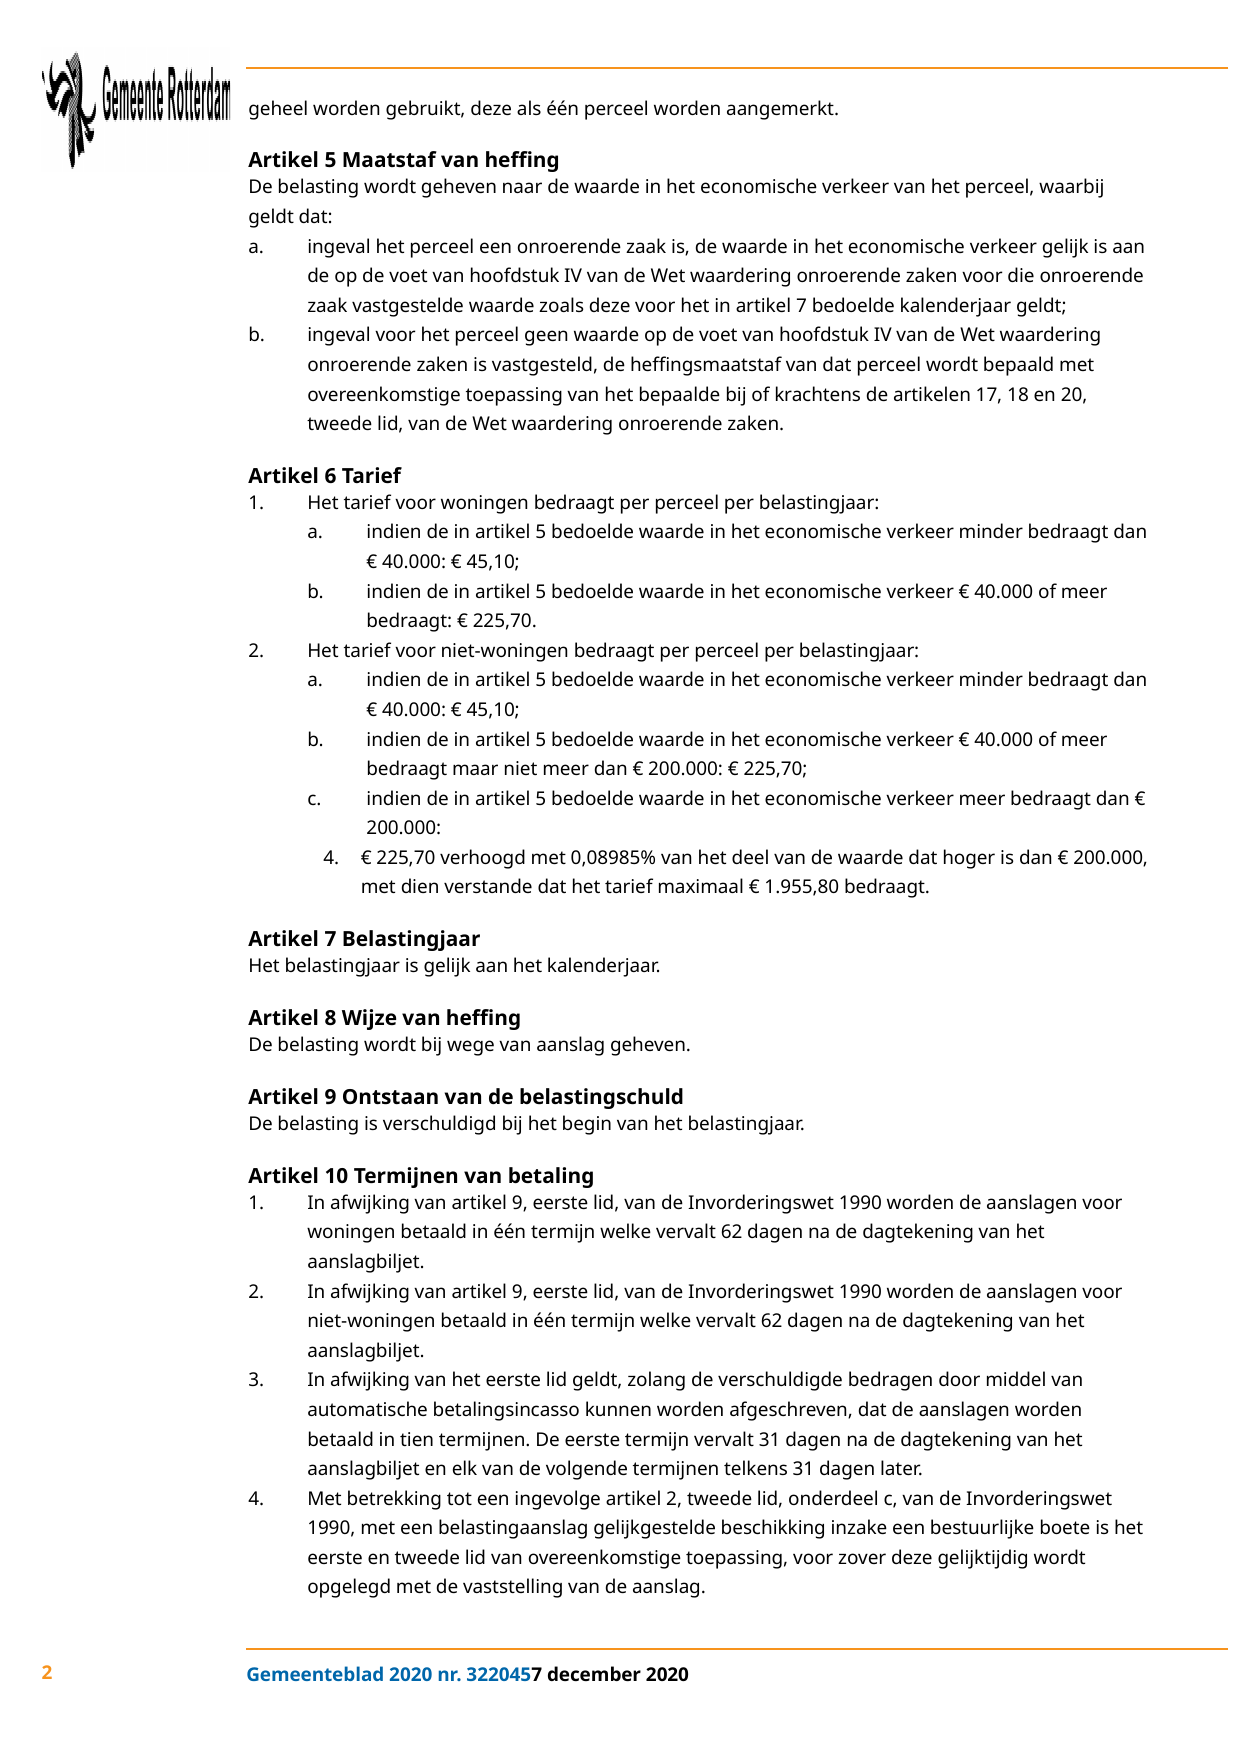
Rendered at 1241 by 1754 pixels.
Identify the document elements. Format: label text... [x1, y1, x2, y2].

text Het belastingjaar is gelijk aan het kalenderjaar. [248, 953, 1152, 978]
list indien de in artikel 5 bedoelde waarde in het economische verkeer meer bedraagt dan € 200.000: [307, 785, 1152, 840]
list In afwijking van artikel 9, eerste lid, van de Invorderingswet 1990 worden de aanslagen voor woningen betaald in één termijn welke vervalt 62 dagen na de dagtekening van het aanslagbiljet. [248, 1189, 1152, 1274]
list indien de in artikel 5 bedoelde waarde in het economische verkeer € 40.000 of meer bedraagt: € 225,70. [307, 578, 1152, 633]
list indien de in artikel 5 bedoelde waarde in het economische verkeer minder bedraagt dan € 40.000: € 45,10; [307, 667, 1152, 722]
text Artikel 9 Ontstaan van de belastingschuld [248, 1082, 1152, 1110]
list In afwijking van artikel 9, eerste lid, van de Invorderingswet 1990 worden de aanslagen voor niet-woningen betaald in één termijn welke vervalt 62 dagen na de dagtekening van het aanslagbiljet. [248, 1278, 1152, 1363]
text De belasting wordt bij wege van aanslag geheven. [248, 1031, 1152, 1057]
list indien de in artikel 5 bedoelde waarde in het economische verkeer minder bedraagt dan € 40.000: € 45,10; [307, 519, 1152, 574]
text Artikel 6 Tarief [248, 461, 1152, 489]
text De belasting is verschuldigd bij het begin van het belastingjaar. [248, 1110, 1152, 1136]
list ingeval voor het perceel geen waarde op de voet van hoofdstuk IV van de Wet waardering onroerende zaken is vastgesteld, de heffingsmaatstaf van dat perceel wordt bepaald met overeenkomstige toepassing van het bepaalde bij of krachtens de artikelen 17, 18 en 20, tweede lid, van de Wet waardering onroerende zaken. [248, 322, 1152, 436]
list € 225,70 verhoogd met 0,08985% van het deel van de waarde dat hoger is dan € 200.000, met dien verstande dat het tarief maximaal € 1.955,80 bedraagt. [323, 844, 1152, 899]
picture [41, 47, 231, 172]
list Het tarief voor niet-woningen bedraagt per perceel per belastingjaar: [248, 637, 1152, 663]
list In afwijking van het eerste lid geldt, zolang de verschuldigde bedragen door middel van automatische betalingsincasso kunnen worden afgeschreven, dat de aanslagen worden betaald in tien termijnen. De eerste termijn vervalt 31 dagen na de dagtekening van het aanslagbiljet en elk van de volgende termijnen telkens 31 dagen later. [248, 1367, 1152, 1481]
list Met betrekking tot een ingevolge artikel 2, tweede lid, onderdeel c, van de Invorderingswet 1990, met een belastingaanslag gelijkgestelde beschikking inzake een bestuurlijke boete is het eerste en tweede lid van overeenkomstige toepassing, voor zover deze gelijktijdig wordt opgelegd met de vaststelling van de aanslag. [248, 1485, 1152, 1599]
text Artikel 8 Wijze van heffing [248, 1003, 1152, 1031]
list Het tarief voor woningen bedraagt per perceel per belastingjaar: [248, 489, 1152, 515]
text Artikel 5 Maatstaf van heffing [248, 145, 1152, 174]
text geheel worden gebruikt, deze als één perceel worden aangemerkt. [248, 95, 1152, 121]
list ingeval het perceel een onroerende zaak is, de waarde in het economische verkeer gelijk is aan de op de voet van hoofdstuk IV van de Wet waardering onroerende zaken voor die onroerende zaak vastgestelde waarde zoals deze voor het in artikel 7 bedoelde kalenderjaar geldt; [248, 233, 1152, 318]
list indien de in artikel 5 bedoelde waarde in het economische verkeer € 40.000 of meer bedraagt maar niet meer dan € 200.000: € 225,70; [307, 726, 1152, 781]
text De belasting wordt geheven naar de waarde in het economische verkeer van het perceel, waarbij geldt dat: [248, 174, 1152, 229]
text Artikel 7 Belastingjaar [248, 924, 1152, 953]
text Artikel 10 Termijnen van betaling [248, 1161, 1152, 1189]
